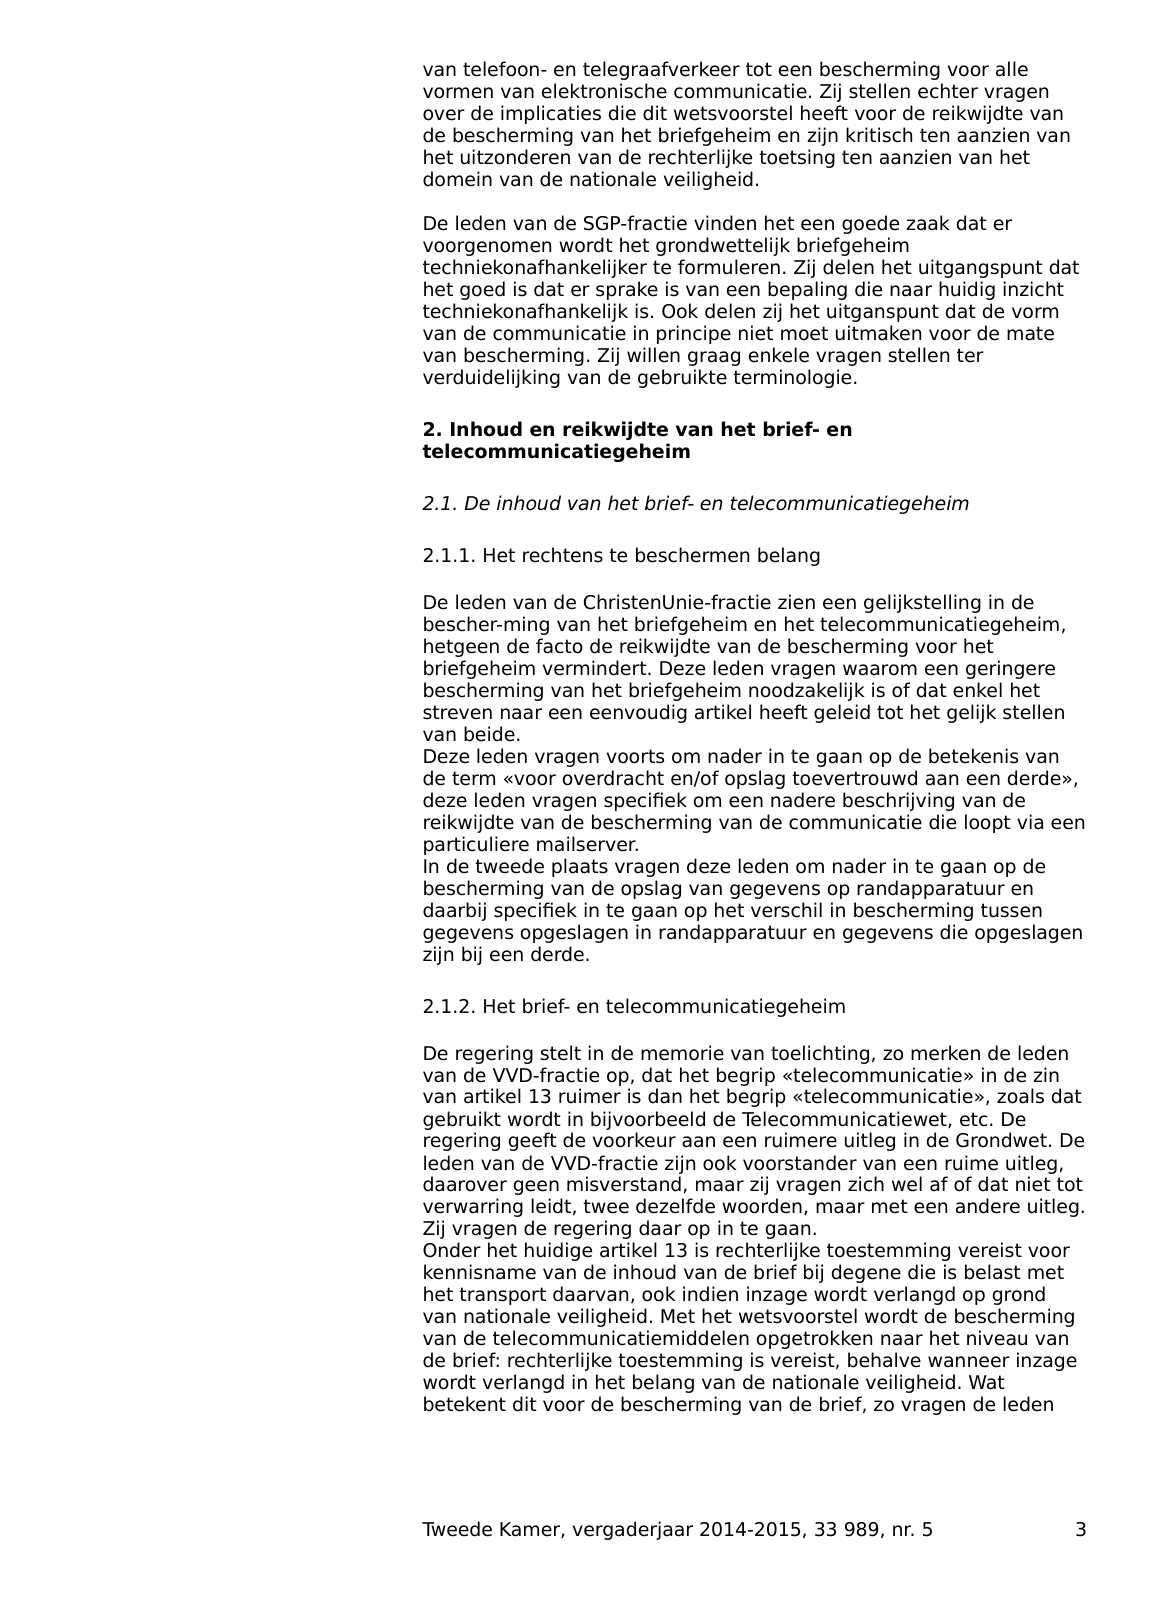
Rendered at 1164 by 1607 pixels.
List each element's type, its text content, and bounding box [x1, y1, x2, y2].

text Deze leden vragen voorts om nader in te gaan op de betekenis van de term «voor overdracht en/of opslag toevertrouwd aan een derde», deze leden vragen specifiek om een nadere beschrijving van de reikwijdte van de bescherming van de communicatie die loopt via een particuliere mailserver. [422, 746, 1087, 856]
text In de tweede plaats vragen deze leden om nader in te gaan op de bescherming van de opslag van gegevens op randapparatuur en daarbij specifiek in te gaan op het verschil in bescherming tussen gegevens opgeslagen in randapparatuur en gegevens die opgeslagen zijn bij een derde. [422, 856, 1087, 966]
subtitle 2.1.1. Het rechtens te beschermen belang [422, 545, 1087, 567]
text van telefoon- en telegraafverkeer tot een bescherming voor alle vormen van elektronische communicatie. Zij stellen echter vragen over de implicaties die dit wetsvoorstel heeft voor de reikwijdte van de bescherming van het briefgeheim en zijn kritisch ten aanzien van het uitzonderen van de rechterlijke toetsing ten aanzien van het domein van de nationale veiligheid. [422, 59, 1087, 191]
text De leden van de SGP-fractie vinden het een goede zaak dat er voorgenomen wordt het grondwettelijk briefgeheim techniekonafhankelijker te formuleren. Zij delen het uitgangspunt dat het goed is dat er sprake is van een bepaling die naar huidig inzicht techniekonafhankelijk is. Ook delen zij het uitganspunt dat de vorm van de communicatie in principe niet moet uitmaken voor de mate van bescherming. Zij willen graag enkele vragen stellen ter verduidelijking van de gebruikte terminologie. [422, 213, 1087, 389]
text De leden van de ChristenUnie-fractie zien een gelijkstelling in de bescher-ming van het briefgeheim en het telecommunicatiegeheim, hetgeen de facto de reikwijdte van de bescherming voor het briefgeheim vermindert. Deze leden vragen waarom een geringere bescherming van het briefgeheim noodzakelijk is of dat enkel het streven naar een eenvoudig artikel heeft geleid tot het gelijk stellen van beide. [422, 592, 1087, 746]
subtitle 2. Inhoud en reikwijdte van het brief- en telecommunicatiegeheim [422, 419, 1087, 463]
subtitle 2.1. De inhoud van het brief- en telecommunicatiegeheim [422, 493, 1087, 515]
text Onder het huidige artikel 13 is rechterlijke toestemming vereist voor kennisname van de inhoud van de brief bij degene die is belast met het transport daarvan, ook indien inzage wordt verlangd op grond van nationale veiligheid. Met het wetsvoorstel wordt de bescherming van de telecommunicatiemiddelen opgetrokken naar het niveau van de brief: rechterlijke toestemming is vereist, behalve wanneer inzage wordt verlangd in het belang van de nationale veiligheid. Wat betekent dit voor de bescherming van de brief, zo vragen de leden [422, 1240, 1087, 1416]
text De regering stelt in de memorie van toelichting, zo merken de leden van de VVD-fractie op, dat het begrip «telecommunicatie» in de zin van artikel 13 ruimer is dan het begrip «telecommunicatie», zoals dat gebruikt wordt in bijvoorbeeld de Telecommunicatiewet, etc. De regering geeft de voorkeur aan een ruimere uitleg in de Grondwet. De leden van de VVD-fractie zijn ook voorstander van een ruime uitleg, daarover geen misverstand, maar zij vragen zich wel af of dat niet tot verwarring leidt, twee dezelfde woorden, maar met een andere uitleg. Zij vragen de regering daar op in te gaan. [422, 1042, 1087, 1240]
subtitle 2.1.2. Het brief- en telecommunicatiegeheim [422, 996, 1087, 1017]
